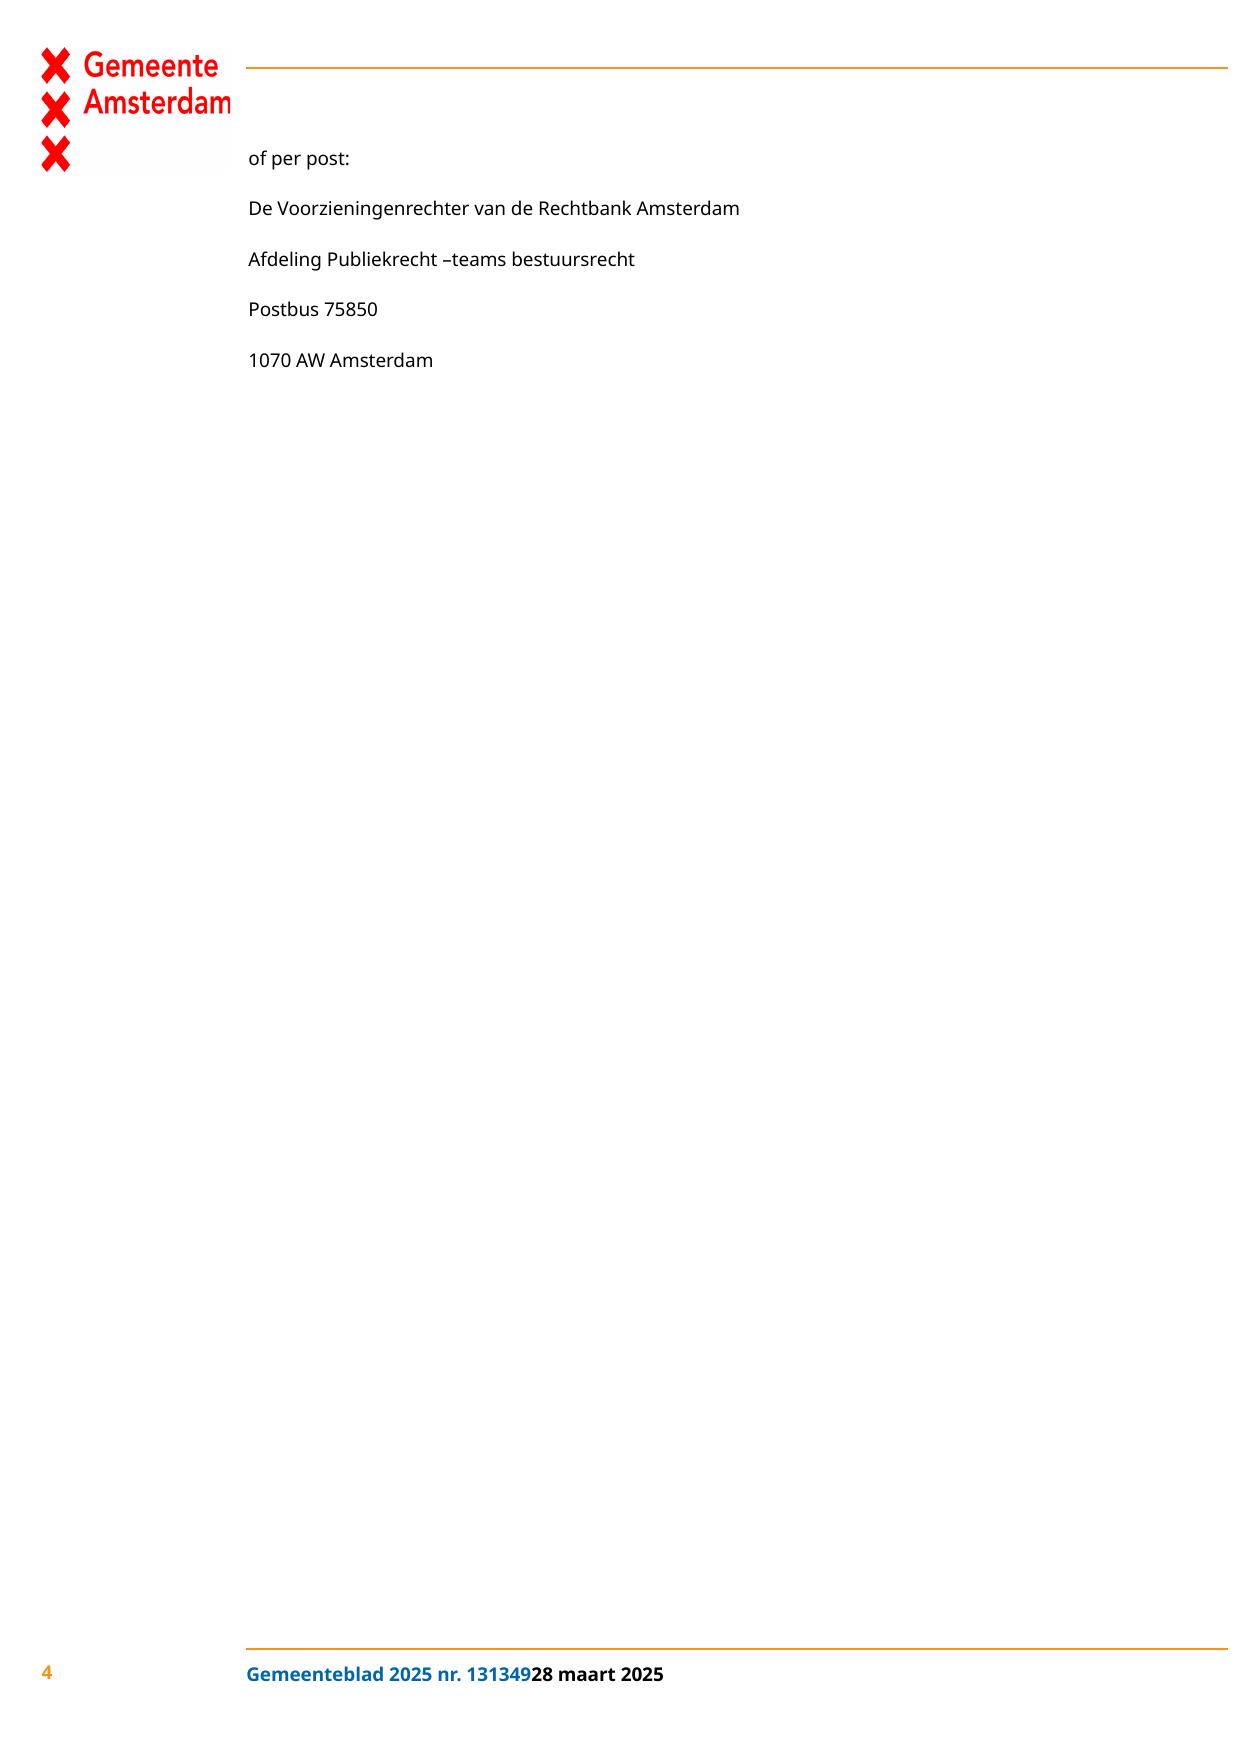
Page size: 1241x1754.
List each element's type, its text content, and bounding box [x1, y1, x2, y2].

text 1070 AW Amsterdam [248, 347, 1152, 373]
text De Voorzieningenrechter van de Rechtbank Amsterdam [248, 196, 1152, 221]
text Afdeling Publiekrecht –teams bestuursrecht [248, 246, 1152, 272]
text Postbus 75850 [248, 296, 1152, 322]
picture [41, 47, 231, 172]
text of per post: [248, 145, 1152, 171]
